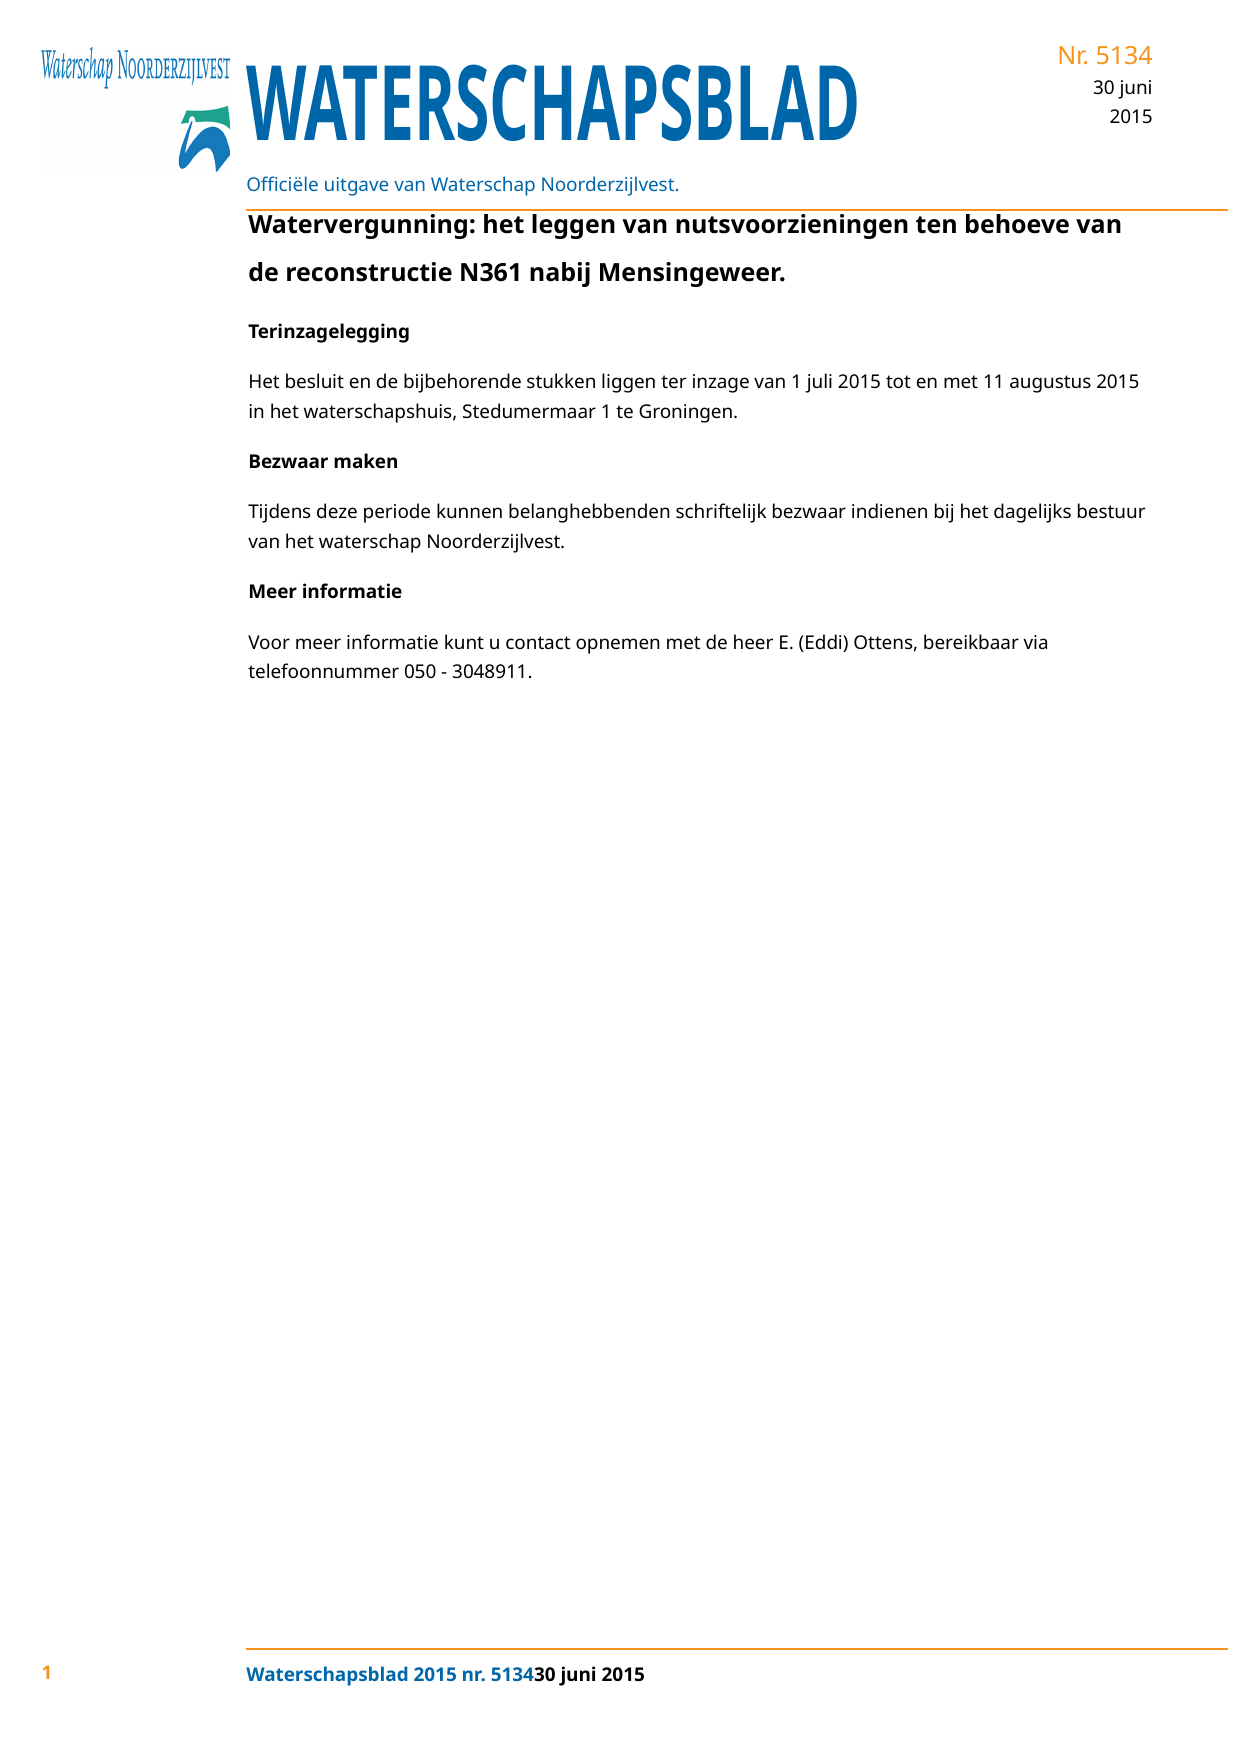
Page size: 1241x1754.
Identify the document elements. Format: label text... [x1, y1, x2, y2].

text Meer informatie [248, 579, 1152, 604]
picture [41, 47, 231, 172]
text Tijdens deze periode kunnen belanghebbenden schriftelijk bezwaar indienen bij het dagelijks bestuur van het waterschap Noorderzijlvest. [248, 499, 1152, 554]
text Watervergunning: het leggen van nutsvoorzieningen ten behoeve van de reconstructie N361 nabij Mensingeweer. [248, 211, 1152, 288]
text Voor meer informatie kunt u contact opnemen met de heer E. (Eddi) Ottens, bereikbaar via telefoonnummer 050 - 3048911. [248, 629, 1152, 684]
text Het besluit en de bijbehorende stukken liggen ter inzage van 1 juli 2015 tot en met 11 augustus 2015 in het waterschapshuis, Stedumermaar 1 te Groningen. [248, 368, 1152, 424]
text Terinzagelegging [248, 318, 1152, 344]
text Bezwaar maken [248, 448, 1152, 474]
